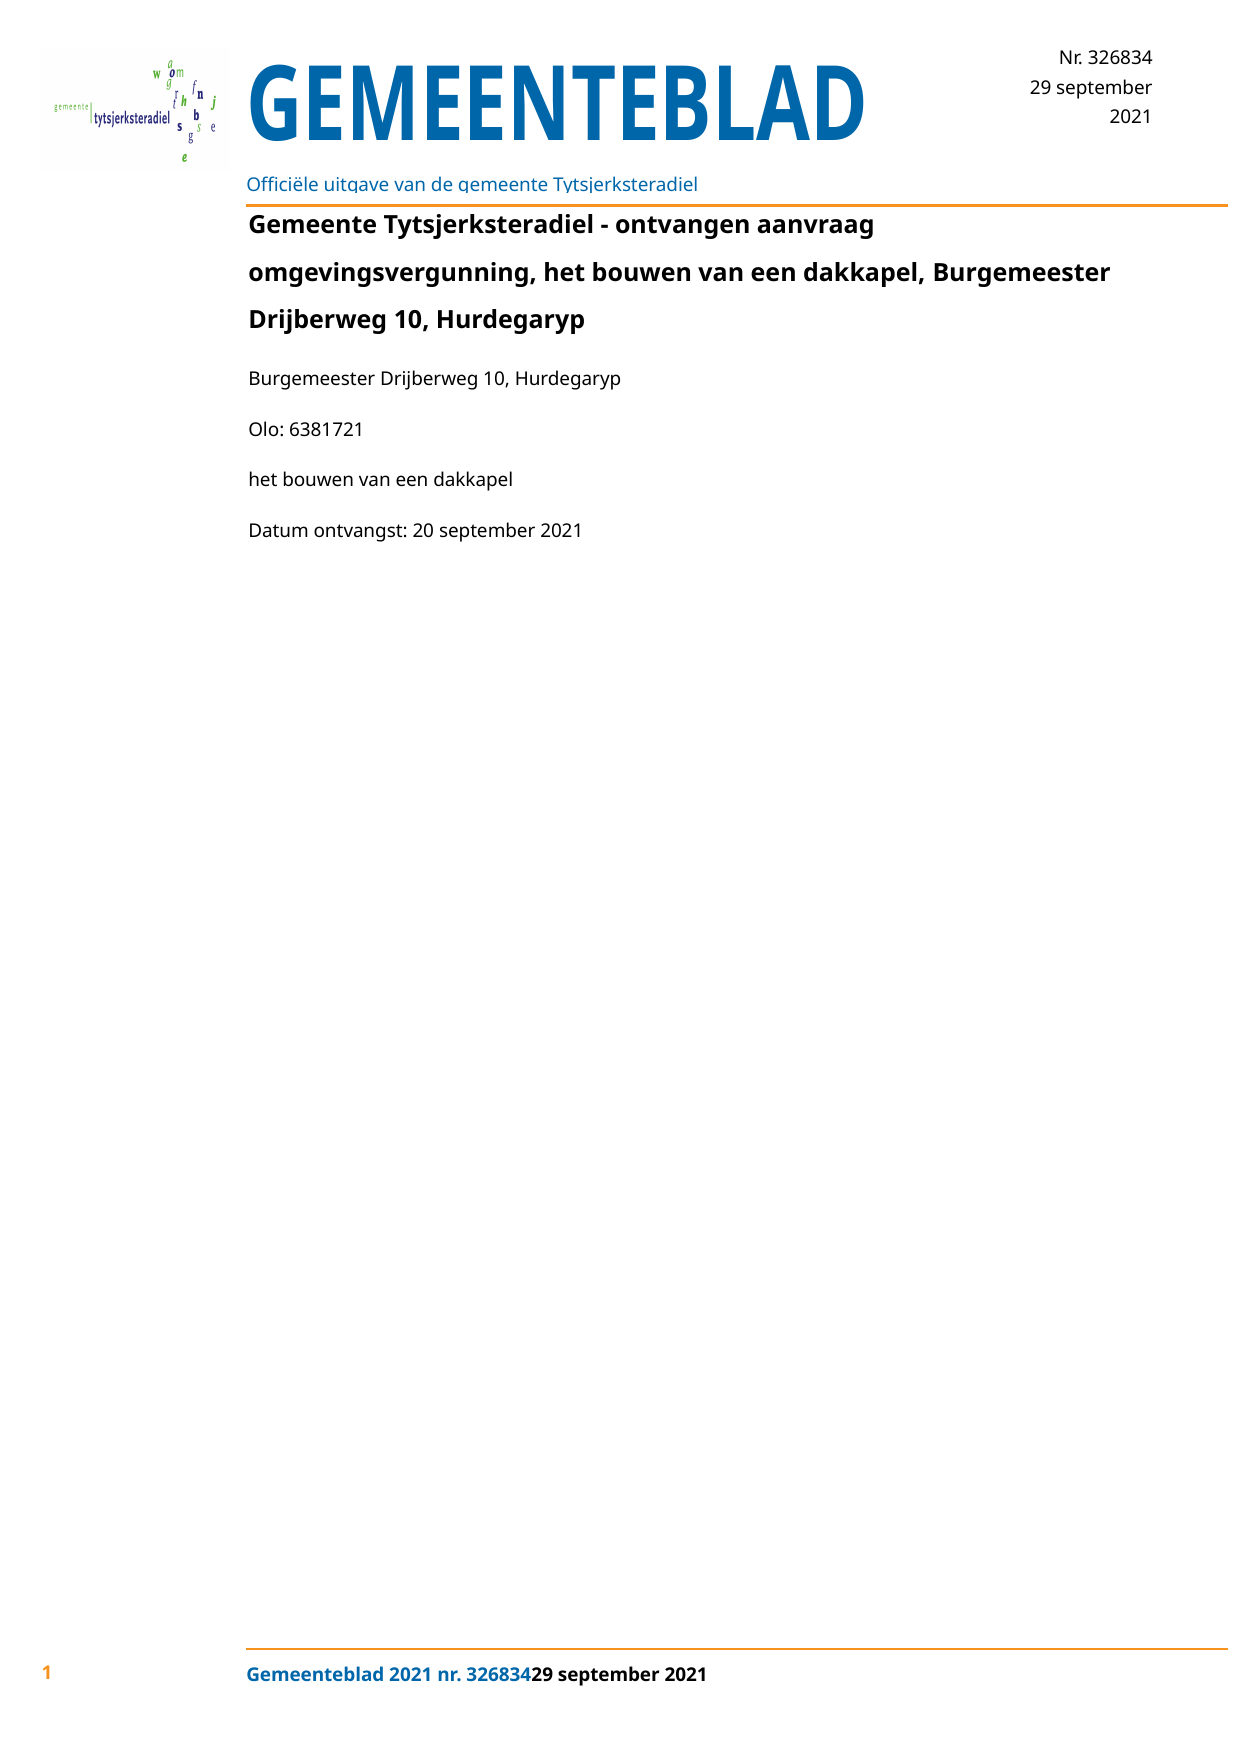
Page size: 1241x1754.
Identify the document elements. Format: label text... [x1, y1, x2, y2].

text Olo: 6381721 [248, 416, 1152, 442]
text Datum ontvangst: 20 september 2021 [248, 517, 1152, 542]
text het bouwen van een dakkapel [248, 466, 1152, 492]
text Burgemeester Drijberweg 10, Hurdegaryp [248, 366, 1152, 391]
picture [41, 47, 231, 172]
text Gemeente Tytsjerksteradiel - ontvangen aanvraag omgevingsvergunning, het bouwen van een dakkapel, Burgemeester Drijberweg 10, Hurdegaryp [248, 207, 1152, 336]
